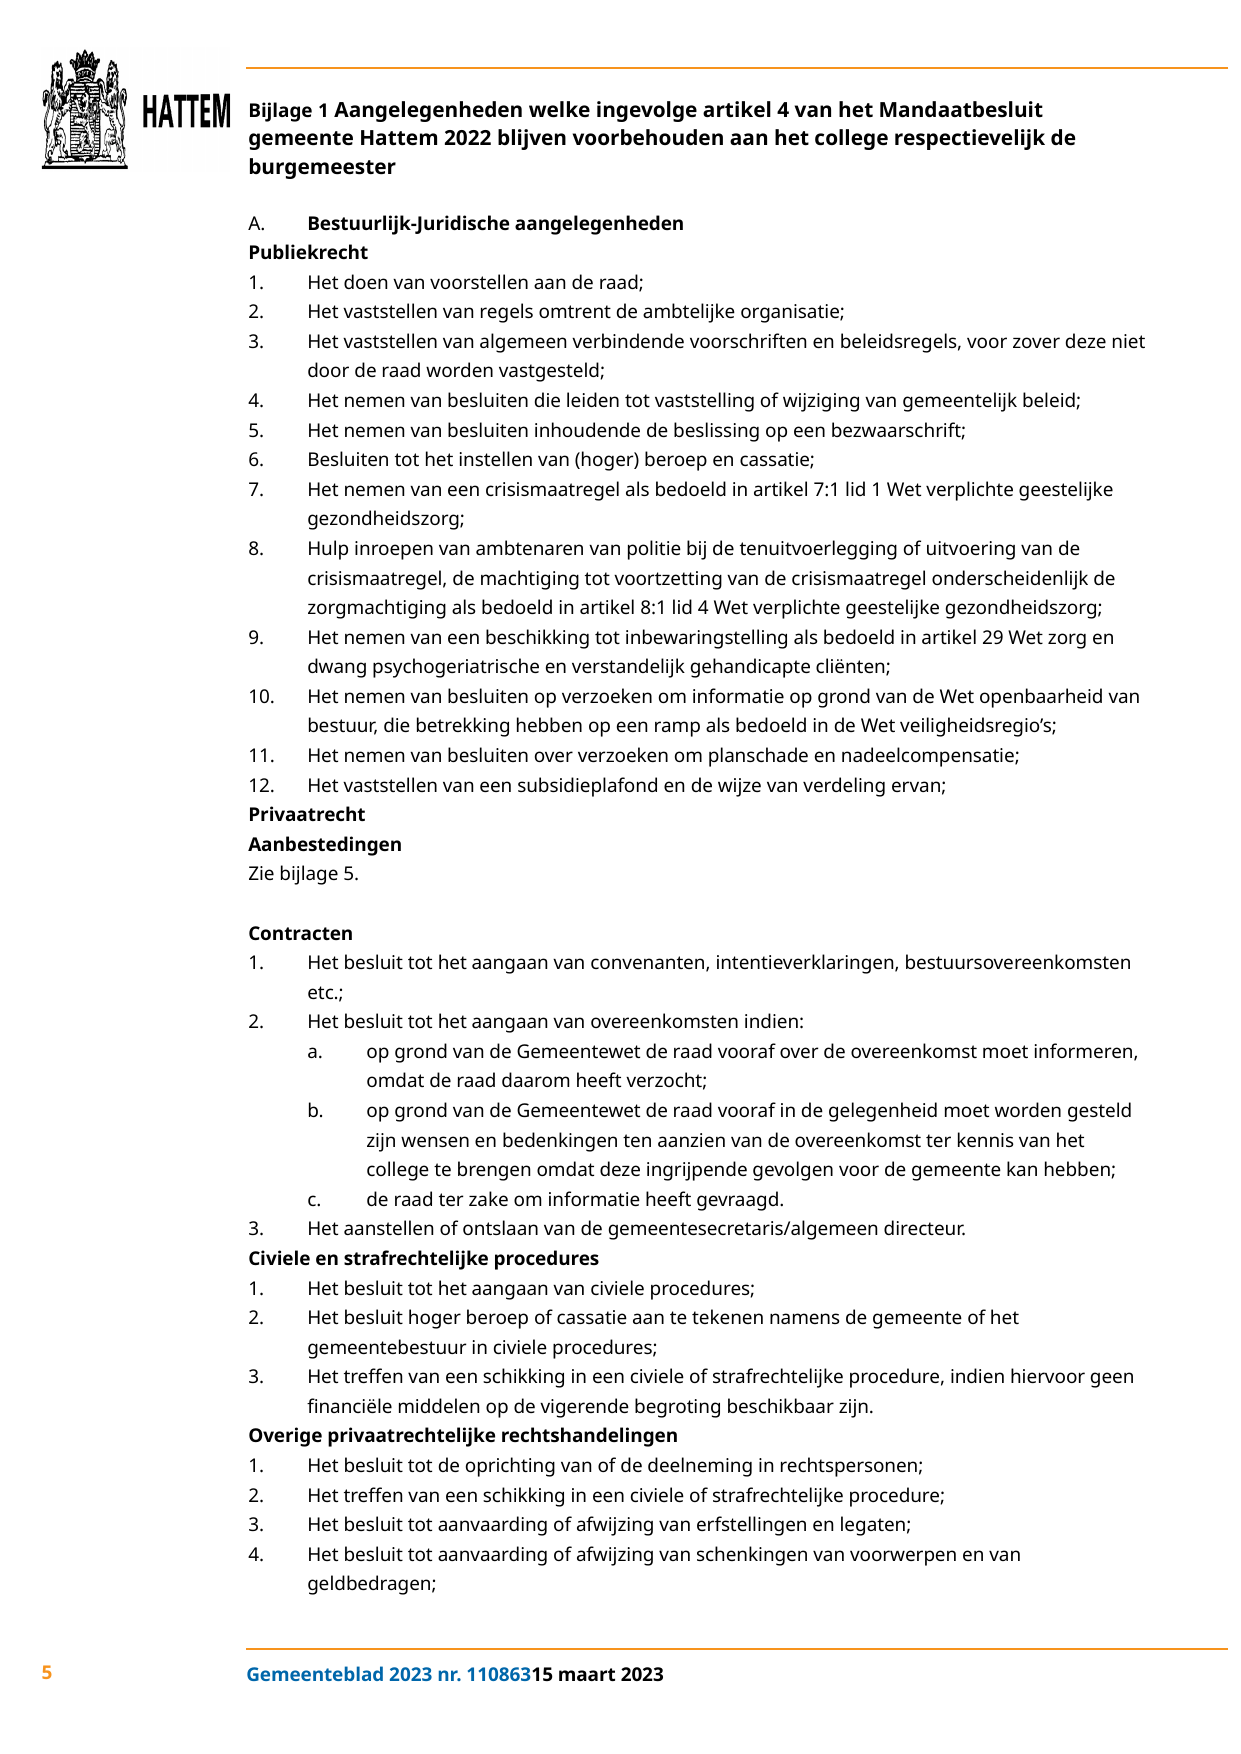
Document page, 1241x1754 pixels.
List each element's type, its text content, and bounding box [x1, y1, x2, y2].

list Het besluit tot de oprichting van of de deelneming in rechtspersonen; [248, 1452, 1152, 1478]
list Het besluit tot het aangaan van overeenkomsten indien: [248, 1008, 1152, 1034]
list Het vaststellen van algemeen verbindende voorschriften en beleidsregels, voor zover deze niet door de raad worden vastgesteld; [248, 328, 1152, 383]
list Het besluit hoger beroep of cassatie aan te tekenen namens de gemeente of het gemeentebestuur in civiele procedures; [248, 1304, 1152, 1360]
picture [41, 47, 231, 172]
text Civiele en strafrechtelijke procedures [248, 1245, 1152, 1271]
list Hulp inroepen van ambtenaren van politie bij de tenuitvoerlegging of uitvoering van de crisismaatregel, de machtiging tot voortzetting van de crisismaatregel onderscheidenlijk de zorgmachtiging als bedoeld in artikel 8:1 lid 4 Wet verplichte geestelijke gezondheidszorg; [248, 535, 1152, 620]
list Het nemen van besluiten op verzoeken om informatie op grond van de Wet openbaarheid van bestuur, die betrekking hebben op een ramp als bedoeld in de Wet veiligheidsregio’s; [248, 683, 1152, 738]
list Besluiten tot het instellen van (hoger) beroep en cassatie; [248, 446, 1152, 472]
list Het treffen van een schikking in een civiele of strafrechtelijke procedure; [248, 1482, 1152, 1508]
text Contracten [248, 920, 1152, 946]
list Het aanstellen of ontslaan van de gemeentesecretaris/algemeen directeur. [248, 1216, 1152, 1241]
list Het vaststellen van regels omtrent de ambtelijke organisatie; [248, 298, 1152, 324]
list Het nemen van een beschikking tot inbewaringstelling als bedoeld in artikel 29 Wet zorg en dwang psychogeriatrische en verstandelijk gehandicapte cliënten; [248, 624, 1152, 679]
list Het nemen van besluiten over verzoeken om planschade en nadeelcompensatie; [248, 742, 1152, 768]
list Bestuurlijk-Juridische aangelegenheden [248, 210, 1152, 236]
list op grond van de Gemeentewet de raad vooraf over de overeenkomst moet informeren, omdat de raad daarom heeft verzocht; [307, 1038, 1152, 1093]
list Het doen van voorstellen aan de raad; [248, 269, 1152, 295]
text Overige privaatrechtelijke rechtshandelingen [248, 1423, 1152, 1448]
text Publiekrecht [248, 239, 1152, 265]
text Bijlage 1 Aangelegenheden welke ingevolge artikel 4 van het Mandaatbesluit gemeente Hattem 2022 blijven voorbehouden aan het college respectievelijk de burgemeester [248, 95, 1152, 180]
list Het besluit tot aanvaarding of afwijzing van erfstellingen en legaten; [248, 1511, 1152, 1537]
list Het treffen van een schikking in een civiele of strafrechtelijke procedure, indien hiervoor geen financiële middelen op de vigerende begroting beschikbaar zijn. [248, 1363, 1152, 1419]
list Het besluit tot het aangaan van convenanten, intentieverklaringen, bestuursovereenkomsten etc.; [248, 949, 1152, 1005]
list Het besluit tot het aangaan van civiele procedures; [248, 1275, 1152, 1301]
list de raad ter zake om informatie heeft gevraagd. [307, 1186, 1152, 1212]
list Het nemen van besluiten inhoudende de beslissing op een bezwaarschrift; [248, 417, 1152, 443]
text Privaatrecht [248, 801, 1152, 827]
text Zie bijlage 5. [248, 861, 1152, 886]
text Aanbestedingen [248, 831, 1152, 857]
list Het besluit tot aanvaarding of afwijzing van schenkingen van voorwerpen en van geldbedragen; [248, 1541, 1152, 1596]
list op grond van de Gemeentewet de raad vooraf in de gelegenheid moet worden gesteld zijn wensen en bedenkingen ten aanzien van de overeenkomst ter kennis van het college te brengen omdat deze ingrijpende gevolgen voor de gemeente kan hebben; [307, 1097, 1152, 1182]
list Het nemen van een crisismaatregel als bedoeld in artikel 7:1 lid 1 Wet verplichte geestelijke gezondheidszorg; [248, 476, 1152, 531]
list Het vaststellen van een subsidieplafond en de wijze van verdeling ervan; [248, 772, 1152, 798]
list Het nemen van besluiten die leiden tot vaststelling of wijziging van gemeentelijk beleid; [248, 387, 1152, 413]
